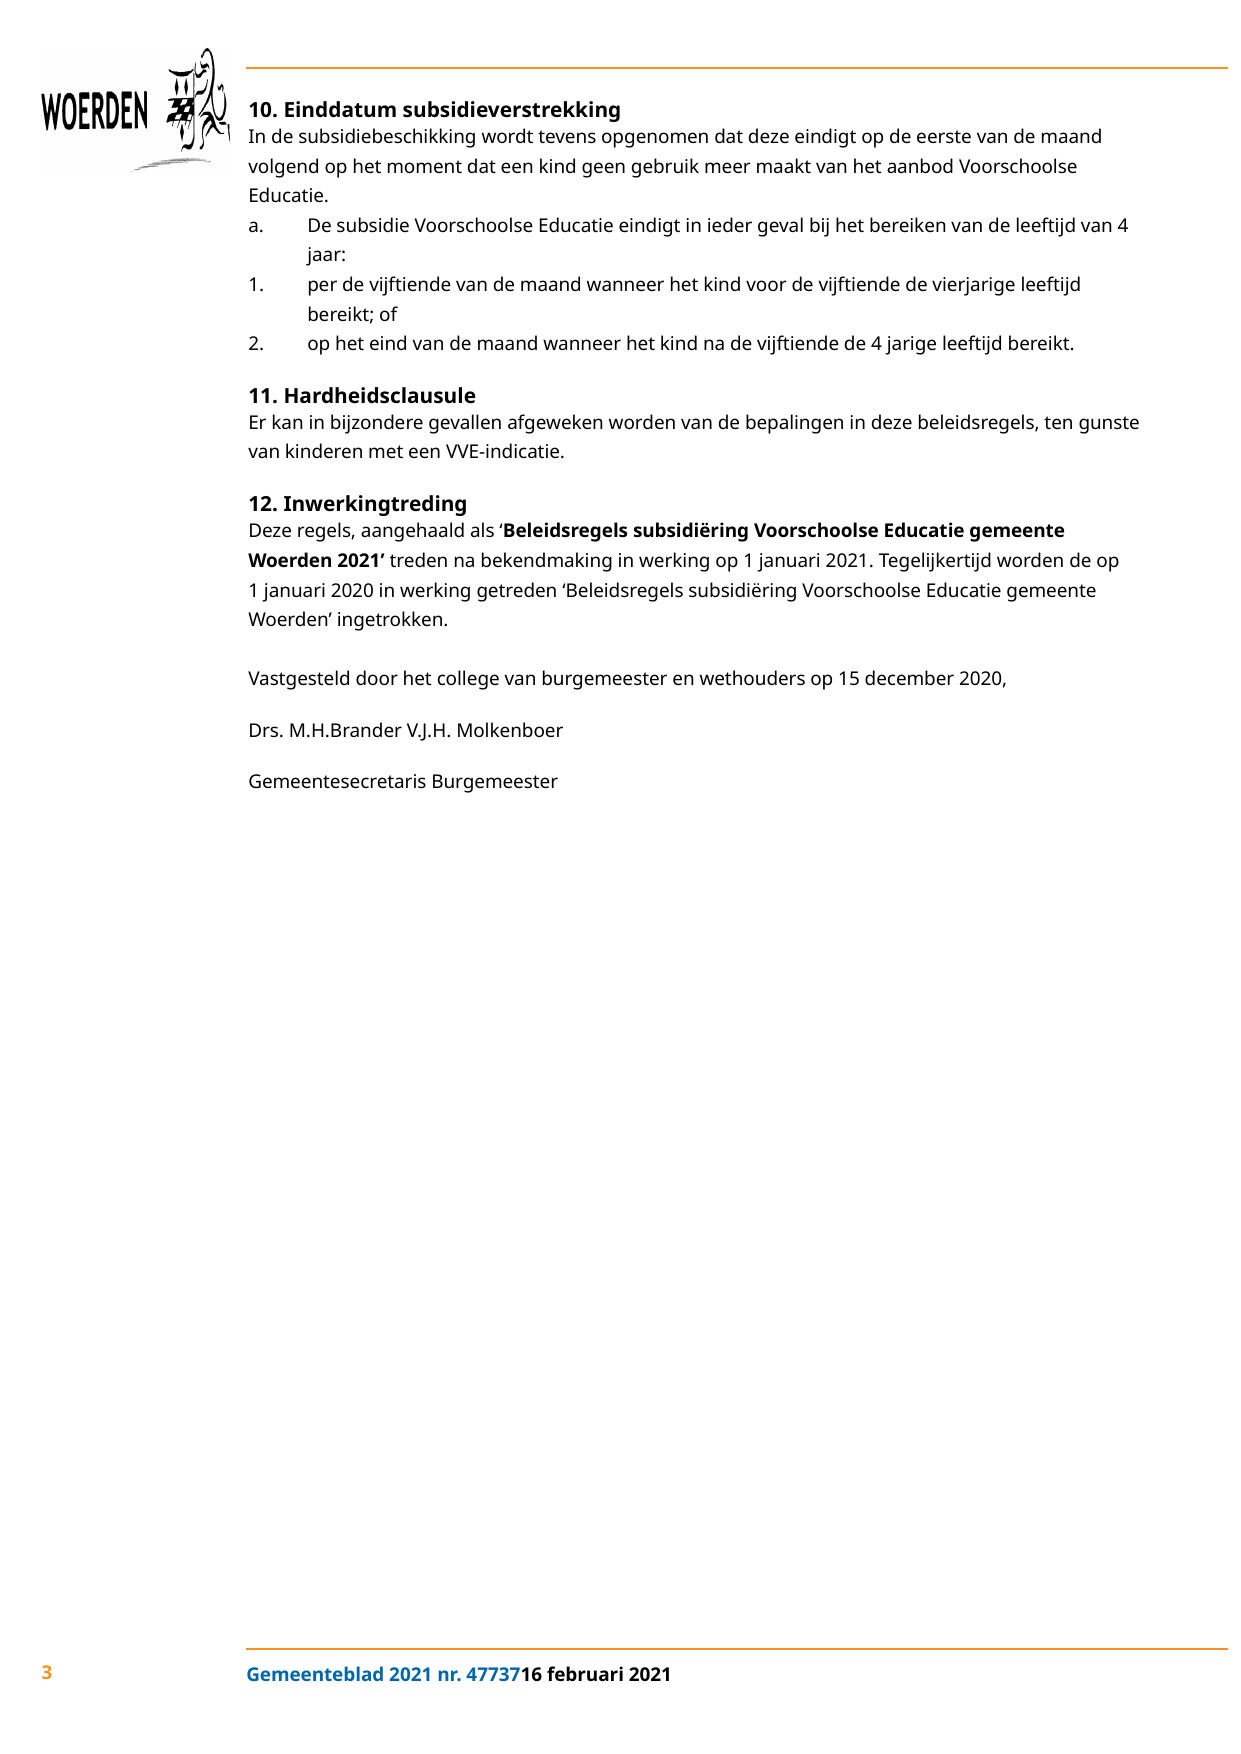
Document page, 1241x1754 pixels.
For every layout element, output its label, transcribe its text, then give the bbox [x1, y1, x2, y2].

list De subsidie Voorschoolse Educatie eindigt in ieder geval bij het bereiken van de leeftijd van 4 jaar: [248, 212, 1152, 267]
text Drs. M.H.Brander V.J.H. Molkenboer [248, 717, 1152, 743]
text 12. Inwerkingtreding [248, 489, 1152, 518]
text In de subsidiebeschikking wordt tevens opgenomen dat deze eindigt op de eerste van de maand volgend op het moment dat een kind geen gebruik meer maakt van het aanbod Voorschoolse Educatie. [248, 123, 1152, 208]
text 1 januari 2020 in werking getreden ‘Beleidsregels subsidiëring Voorschoolse Educatie gemeente Woerden’ ingetrokken. [248, 577, 1152, 632]
text 10. Einddatum subsidieverstrekking [248, 95, 1152, 123]
text Er kan in bijzondere gevallen afgeweken worden van de bepalingen in deze beleidsregels, ten gunste van kinderen met een VVE-indicatie. [248, 409, 1152, 464]
text Vastgesteld door het college van burgemeester en wethouders op 15 december 2020, [248, 666, 1152, 691]
list op het eind van de maand wanneer het kind na de vijftiende de 4 jarige leeftijd bereikt. [248, 330, 1152, 356]
text Deze regels, aangehaald als ‘Beleidsregels subsidiëring Voorschoolse Educatie gemeente Woerden 2021’ treden na bekendmaking in werking op 1 januari 2021. Tegelijkertijd worden de op [248, 518, 1152, 573]
text Gemeentesecretaris Burgemeester [248, 768, 1152, 794]
text 11. Hardheidsclausule [248, 381, 1152, 409]
picture [41, 47, 231, 172]
list per de vijftiende van de maand wanneer het kind voor de vijftiende de vierjarige leeftijd bereikt; of [248, 271, 1152, 326]
